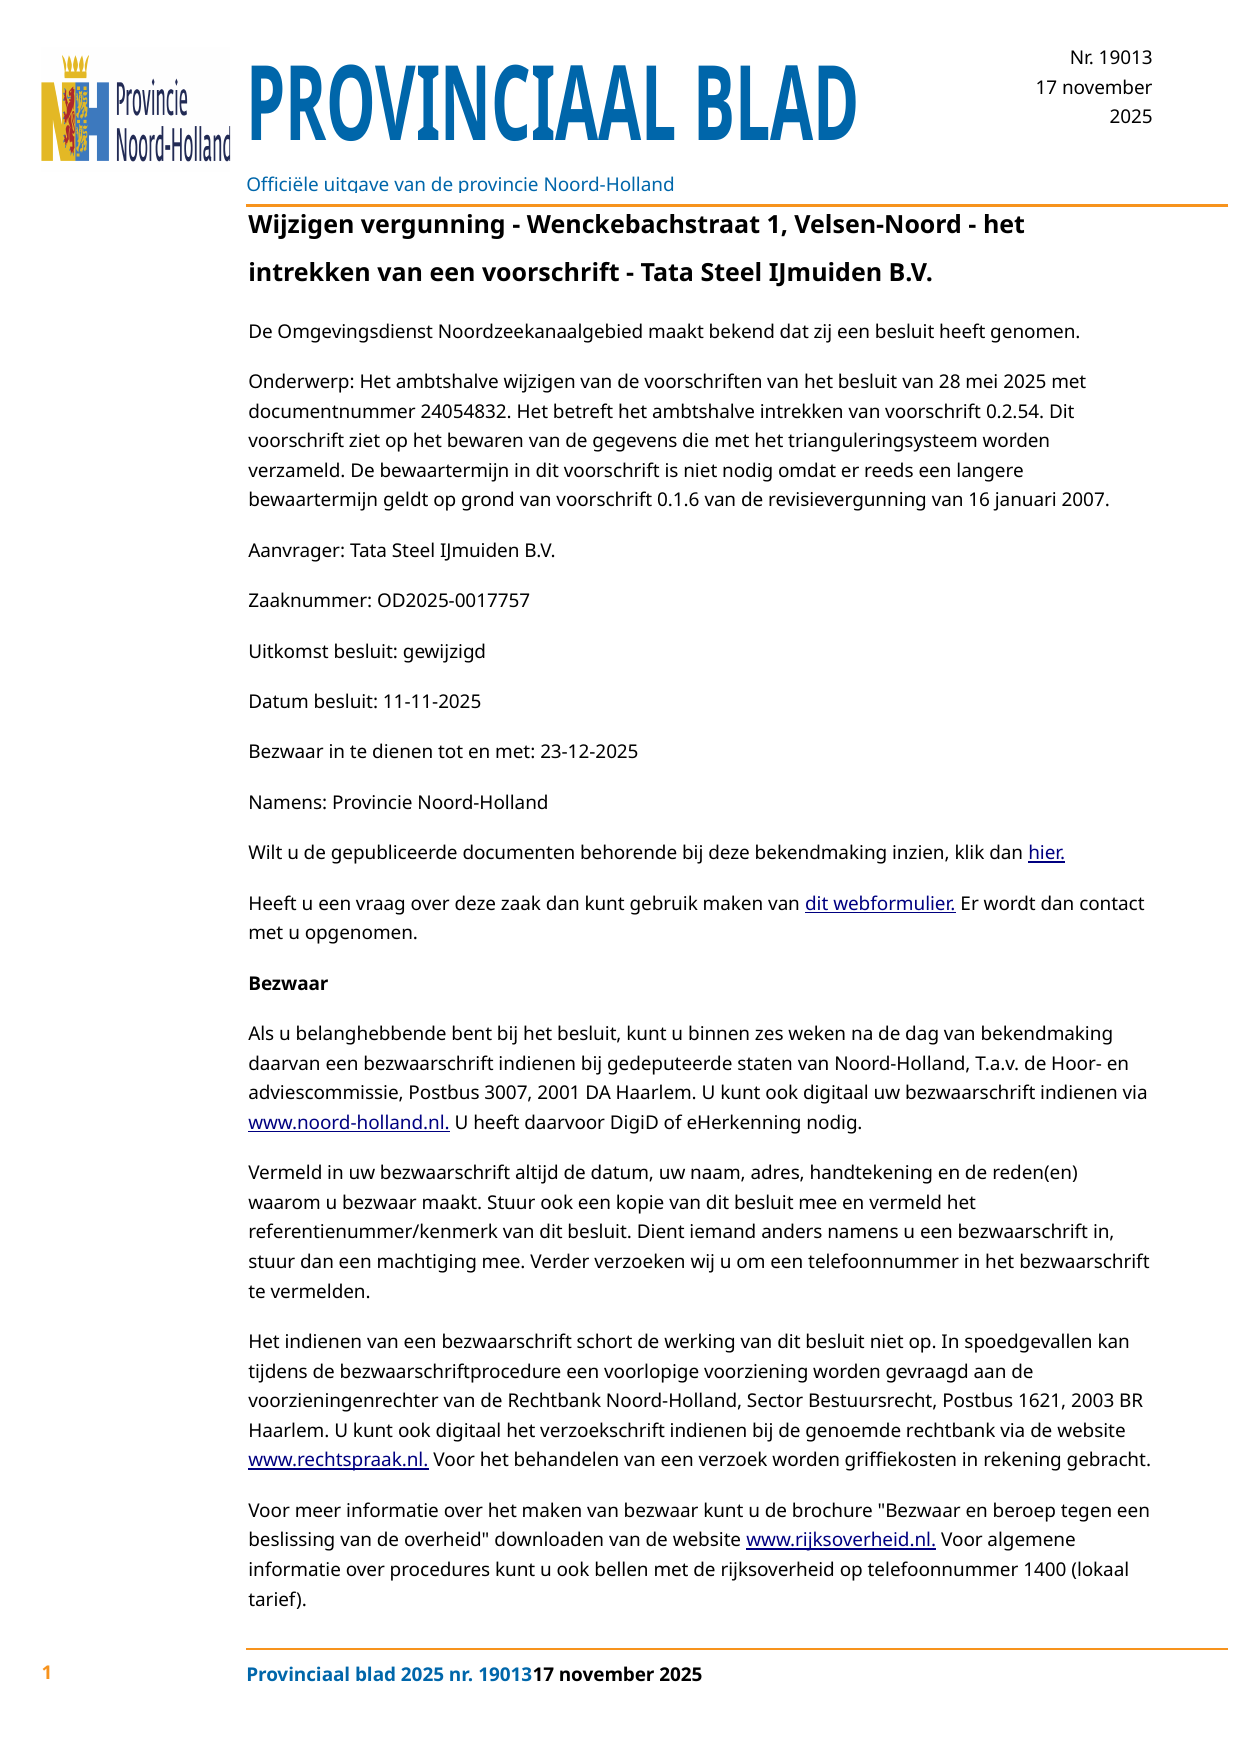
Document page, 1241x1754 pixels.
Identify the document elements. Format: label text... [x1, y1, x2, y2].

text Bezwaar in te dienen tot en met: 23-12-2025 [248, 739, 1152, 764]
text Namens: Provincie Noord-Holland [248, 789, 1152, 815]
text Als u belanghebbende bent bij het besluit, kunt u binnen zes weken na de dag van bekendmaking daarvan een bezwaarschrift indienen bij gedeputeerde staten van Noord-Holland, T.a.v. de Hoor- en adviescommissie, Postbus 3007, 2001 DA Haarlem. U kunt ook digitaal uw bezwaarschrift indienen via www.noord-holland.nl. U heeft daarvoor DigiD of eHerkenning nodig. [248, 1020, 1152, 1135]
text Datum besluit: 11-11-2025 [248, 688, 1152, 714]
text Uitkomst besluit: gewijzigd [248, 638, 1152, 664]
text Heeft u een vraag over deze zaak dan kunt gebruik maken van dit webformulier. Er wordt dan contact met u opgenomen. [248, 890, 1152, 945]
text Vermeld in uw bezwaarschrift altijd de datum, uw naam, adres, handtekening en de reden(en) waarom u bezwaar maakt. Stuur ook een kopie van dit besluit mee en vermeld het referentienummer/kenmerk van dit besluit. Dient iemand anders namens u een bezwaarschrift in, stuur dan een machtiging mee. Verder verzoeken wij u om een telefoonnummer in het bezwaarschrift te vermelden. [248, 1159, 1152, 1304]
text Wilt u de gepubliceerde documenten behorende bij deze bekendmaking inzien, klik dan hier. [248, 839, 1152, 865]
text Voor meer informatie over het maken van bezwaar kunt u de brochure "Bezwaar en beroep tegen een beslissing van de overheid" downloaden van de website www.rijksoverheid.nl. Voor algemene informatie over procedures kunt u ook bellen met de rijksoverheid op telefoonnummer 1400 (lokaal tarief). [248, 1497, 1152, 1612]
text Onderwerp: Het ambtshalve wijzigen van de voorschriften van het besluit van 28 mei 2025 met documentnummer 24054832. Het betreft het ambtshalve intrekken van voorschrift 0.2.54. Dit voorschrift ziet op het bewaren van de gegevens die met het trianguleringsysteem worden verzameld. De bewaartermijn in dit voorschrift is niet nodig omdat er reeds een langere bewaartermijn geldt op grond van voorschrift 0.1.6 van de revisievergunning van 16 januari 2007. [248, 368, 1152, 512]
text Aanvrager: Tata Steel IJmuiden B.V. [248, 537, 1152, 563]
text Wijzigen vergunning - Wenckebachstraat 1, Velsen-Noord - het intrekken van een voorschrift - Tata Steel IJmuiden B.V. [248, 207, 1152, 288]
text Bezwaar [248, 970, 1152, 996]
text Zaaknummer: OD2025-0017757 [248, 587, 1152, 613]
text De Omgevingsdienst Noordzeekanaalgebied maakt bekend dat zij een besluit heeft genomen. [248, 318, 1152, 344]
picture [41, 47, 231, 172]
text Het indienen van een bezwaarschrift schort de werking van dit besluit niet op. In spoedgevallen kan tijdens de bezwaarschriftprocedure een voorlopige voorziening worden gevraagd aan de voorzieningenrechter van de Rechtbank Noord-Holland, Sector Bestuursrecht, Postbus 1621, 2003 BR Haarlem. U kunt ook digitaal het verzoekschrift indienen bij de genoemde rechtbank via de website www.rechtspraak.nl. Voor het behandelen van een verzoek worden griffiekosten in rekening gebracht. [248, 1328, 1152, 1472]
